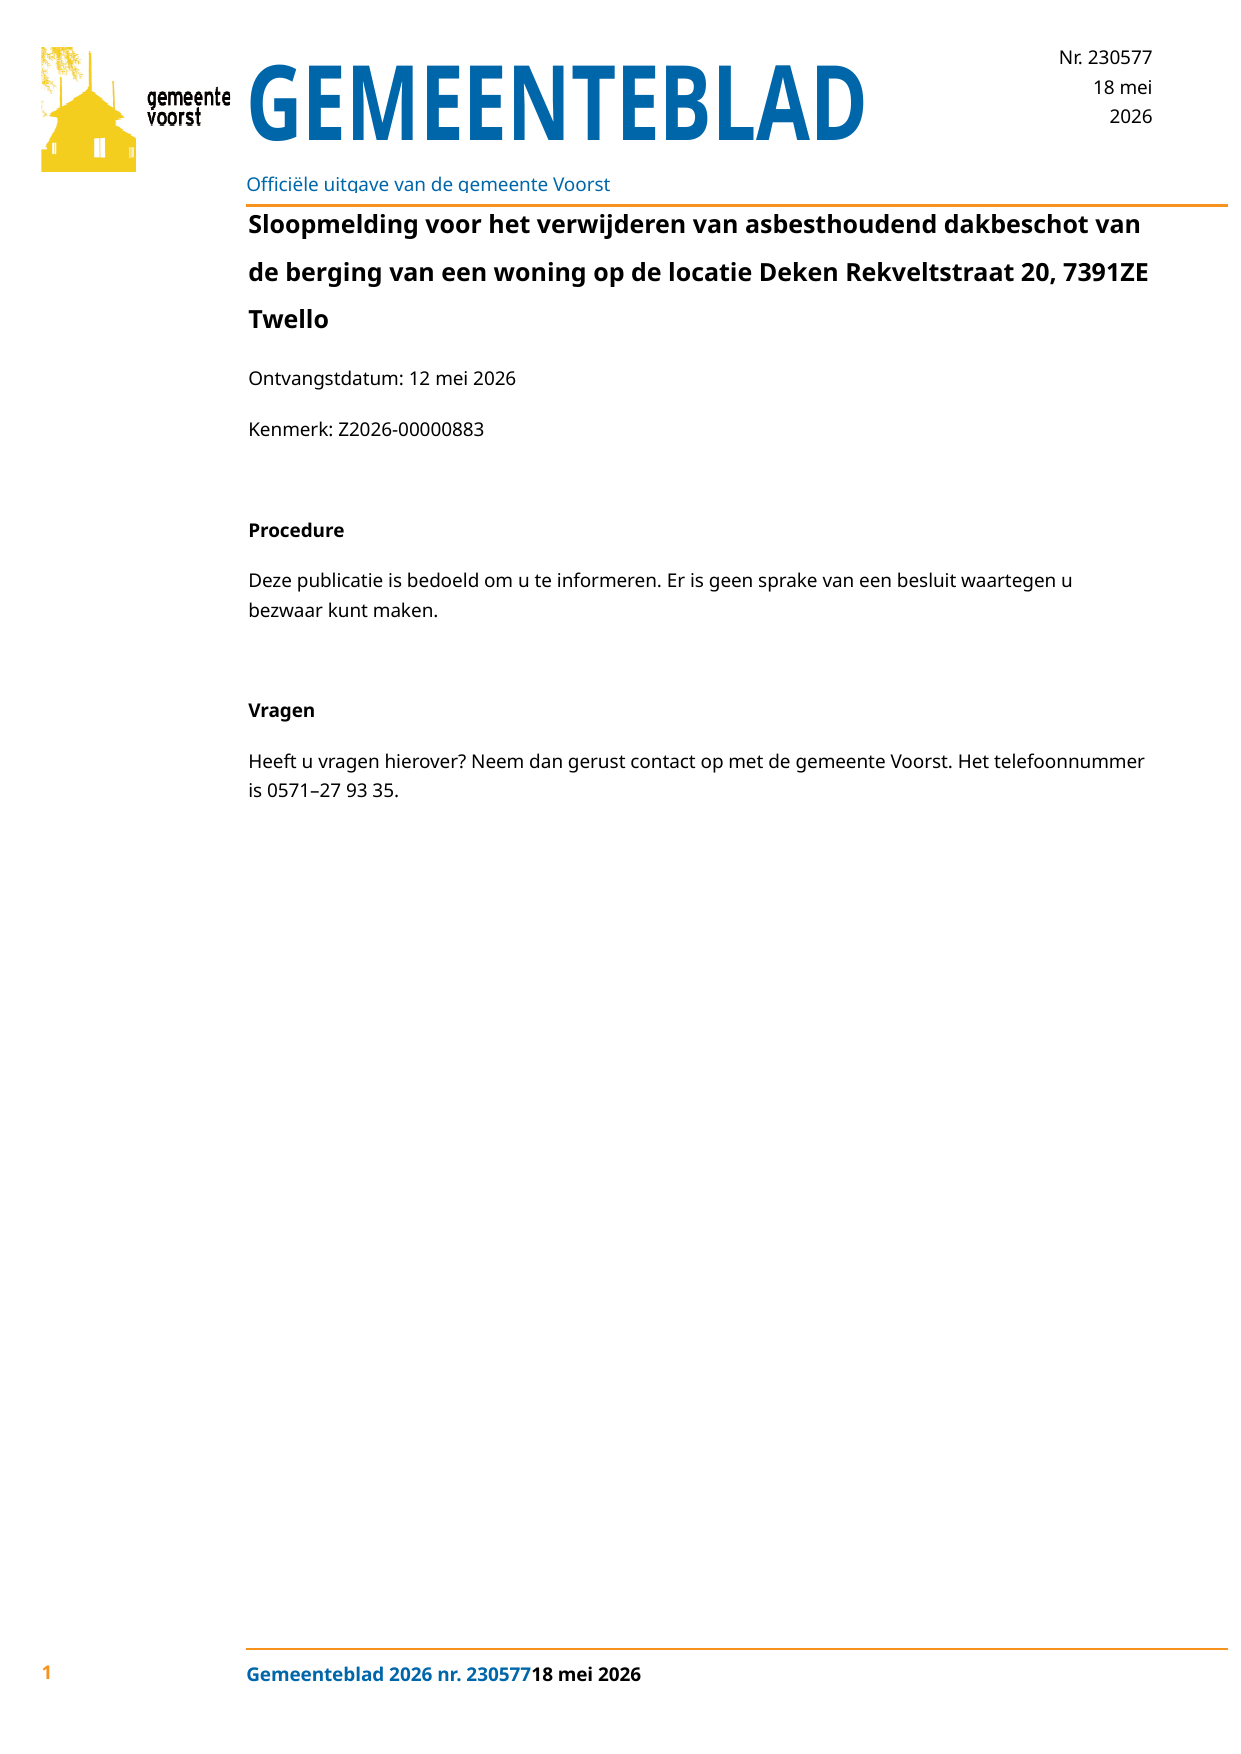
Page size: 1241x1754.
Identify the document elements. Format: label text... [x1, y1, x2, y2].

text Vragen [248, 698, 1152, 723]
text Heeft u vragen hierover? Neem dan gerust contact op met de gemeente Voorst. Het telefoonnummer is 0571–27 93 35. [248, 748, 1152, 803]
picture [41, 47, 231, 172]
text Ontvangstdatum: 12 mei 2026 [248, 366, 1152, 391]
text Deze publicatie is bedoeld om u te informeren. Er is geen sprake van een besluit waartegen u bezwaar kunt maken. [248, 567, 1152, 622]
text Sloopmelding voor het verwijderen van asbesthoudend dakbeschot van de berging van een woning op de locatie Deken Rekveltstraat 20, 7391ZE Twello [248, 207, 1152, 336]
text Procedure [248, 517, 1152, 542]
text Kenmerk: Z2026-00000883 [248, 416, 1152, 442]
